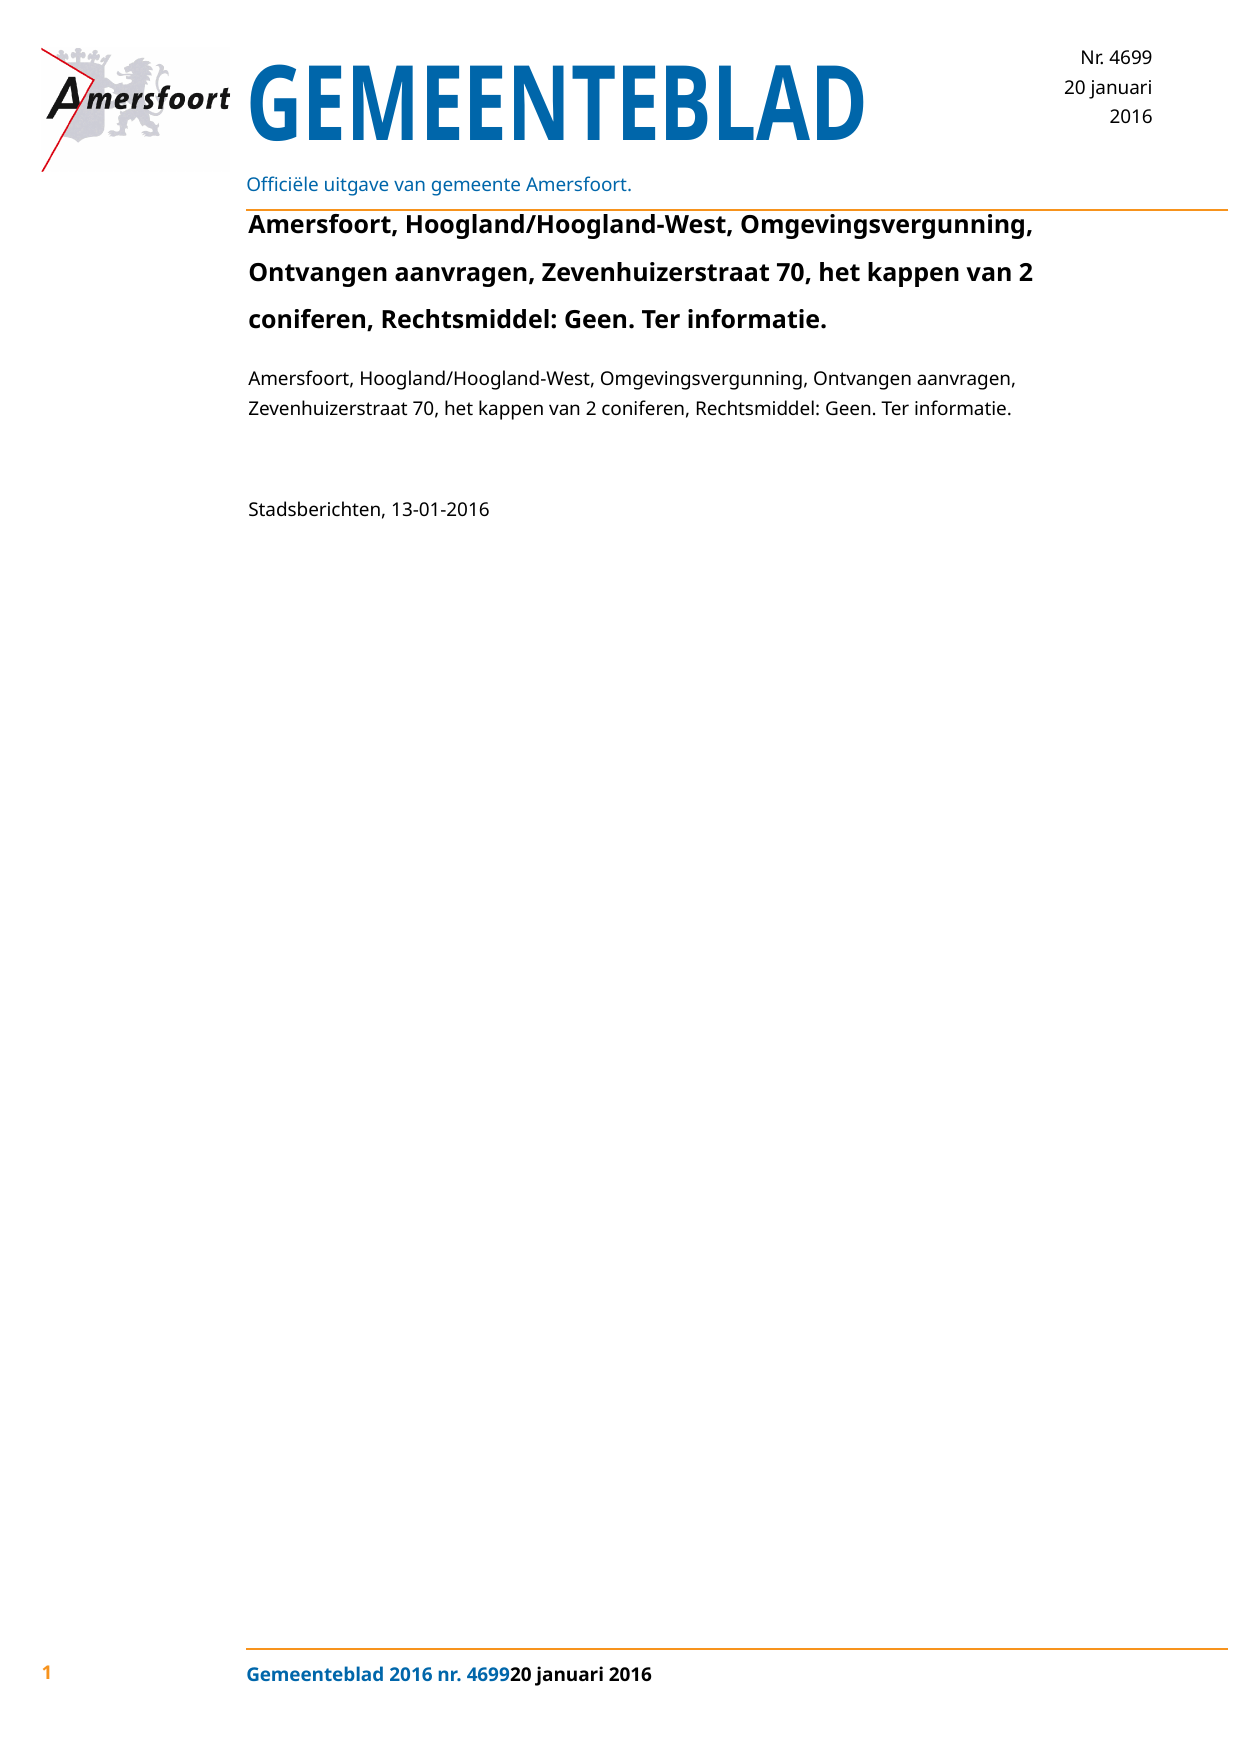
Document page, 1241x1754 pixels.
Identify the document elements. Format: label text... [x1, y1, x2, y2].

picture [41, 47, 231, 172]
text Amersfoort, Hoogland/Hoogland-West, Omgevingsvergunning, Ontvangen aanvragen, Zevenhuizerstraat 70, het kappen van 2 coniferen, Rechtsmiddel: Geen. Ter informatie. [248, 366, 1152, 421]
text Amersfoort, Hoogland/Hoogland-West, Omgevingsvergunning, Ontvangen aanvragen, Zevenhuizerstraat 70, het kappen van 2 coniferen, Rechtsmiddel: Geen. Ter informatie. [248, 211, 1152, 336]
text Stadsberichten, 13-01-2016 [248, 496, 1152, 522]
